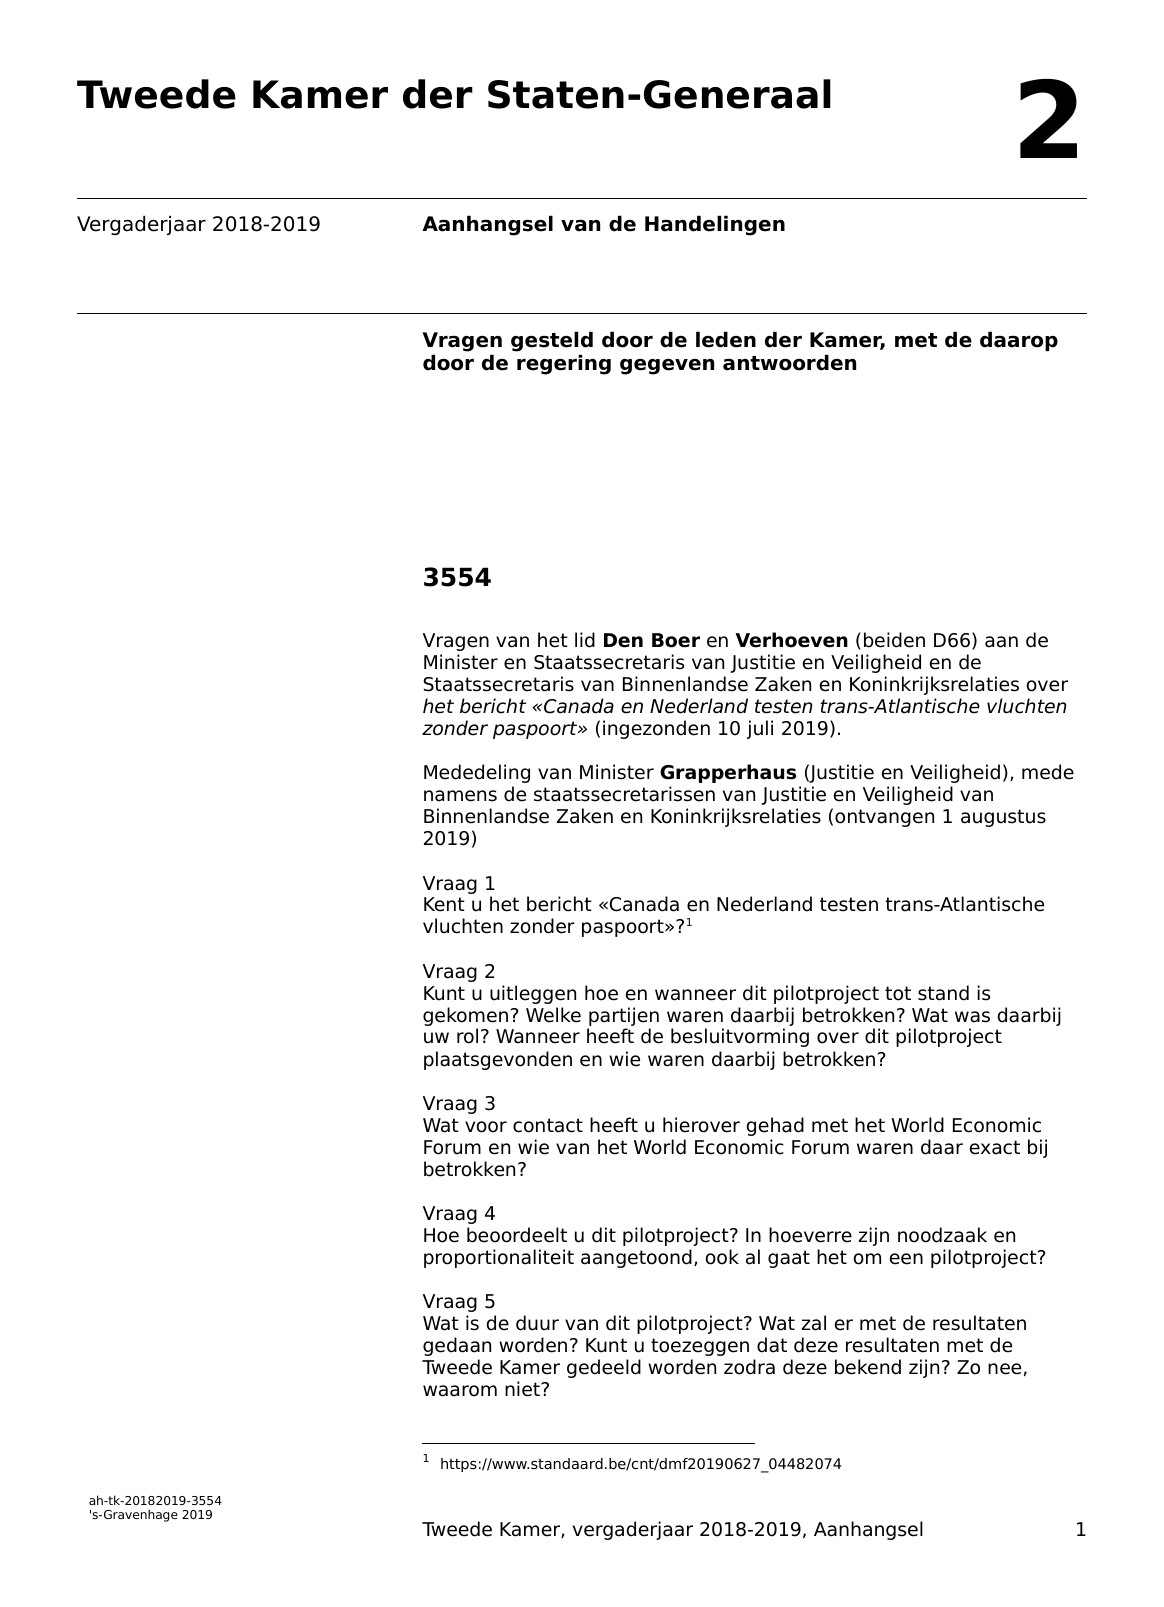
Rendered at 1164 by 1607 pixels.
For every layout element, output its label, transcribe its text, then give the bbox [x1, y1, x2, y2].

table_cell Vragen gesteld door de leden der Kamer, met de daarop door de regering gegeven antwoorden [422, 314, 1087, 375]
text Kunt u uitleggen hoe en wanneer dit pilotproject tot stand is gekomen? Welke partijen waren daarbij betrokken? Wat was daarbij uw rol? Wanneer heeft de besluitvorming over dit pilotproject plaatsgevonden en wie waren daarbij betrokken? [422, 982, 1087, 1070]
text Vraag 4 [422, 1203, 1087, 1225]
text 3554 [422, 563, 1087, 592]
table_cell Aanhangsel van de Handelingen [422, 199, 1087, 313]
table_cell [77, 314, 422, 375]
table_header Tweede Kamer der Staten-Generaal [77, 59, 886, 198]
text Vragen van het lid Den Boer en Verhoeven (beiden D66) aan de Minister en Staatssecretaris van Justitie en Veiligheid en de Staatssecretaris van Binnenlandse Zaken en Koninkrijksrelaties over het bericht «Canada en Nederland testen trans-Atlantische vluchten zonder paspoort» (ingezonden 10 juli 2019). [422, 630, 1087, 740]
text https://www.standaard.be/cnt/dmf20190627_04482074 [422, 1452, 1087, 1474]
text Vraag 3 [422, 1093, 1087, 1114]
table_header 2 [886, 59, 1087, 198]
text Vraag 2 [422, 961, 1087, 982]
text 's-Gravenhage 2019 [88, 1508, 323, 1522]
text Hoe beoordeelt u dit pilotproject? In hoeverre zijn noodzaak en proportionaliteit aangetoond, ook al gaat het om een pilotproject? [422, 1225, 1087, 1269]
table_cell Vergaderjaar 2018-2019 [77, 199, 422, 313]
text ah-tk-20182019-3554 [88, 1494, 323, 1508]
text Kent u het bericht «Canada en Nederland testen trans-Atlantische vluchten zonder paspoort»? [422, 894, 1087, 938]
text Wat is de duur van dit pilotproject? Wat zal er met de resultaten gedaan worden? Kunt u toezeggen dat deze resultaten met de Tweede Kamer gedeeld worden zodra deze bekend zijn? Zo nee, waarom niet? [422, 1313, 1087, 1401]
text Vraag 5 [422, 1291, 1087, 1313]
text Wat voor contact heeft u hierover gehad met het World Economic Forum en wie van het World Economic Forum waren daar exact bij betrokken? [422, 1114, 1087, 1181]
text Mededeling van Minister Grapperhaus (Justitie en Veiligheid), mede namens de staatssecretarissen van Justitie en Veiligheid van Binnenlandse Zaken en Koninkrijksrelaties (ontvangen 1 augustus 2019) [422, 762, 1087, 850]
text Vraag 1 [422, 872, 1087, 894]
